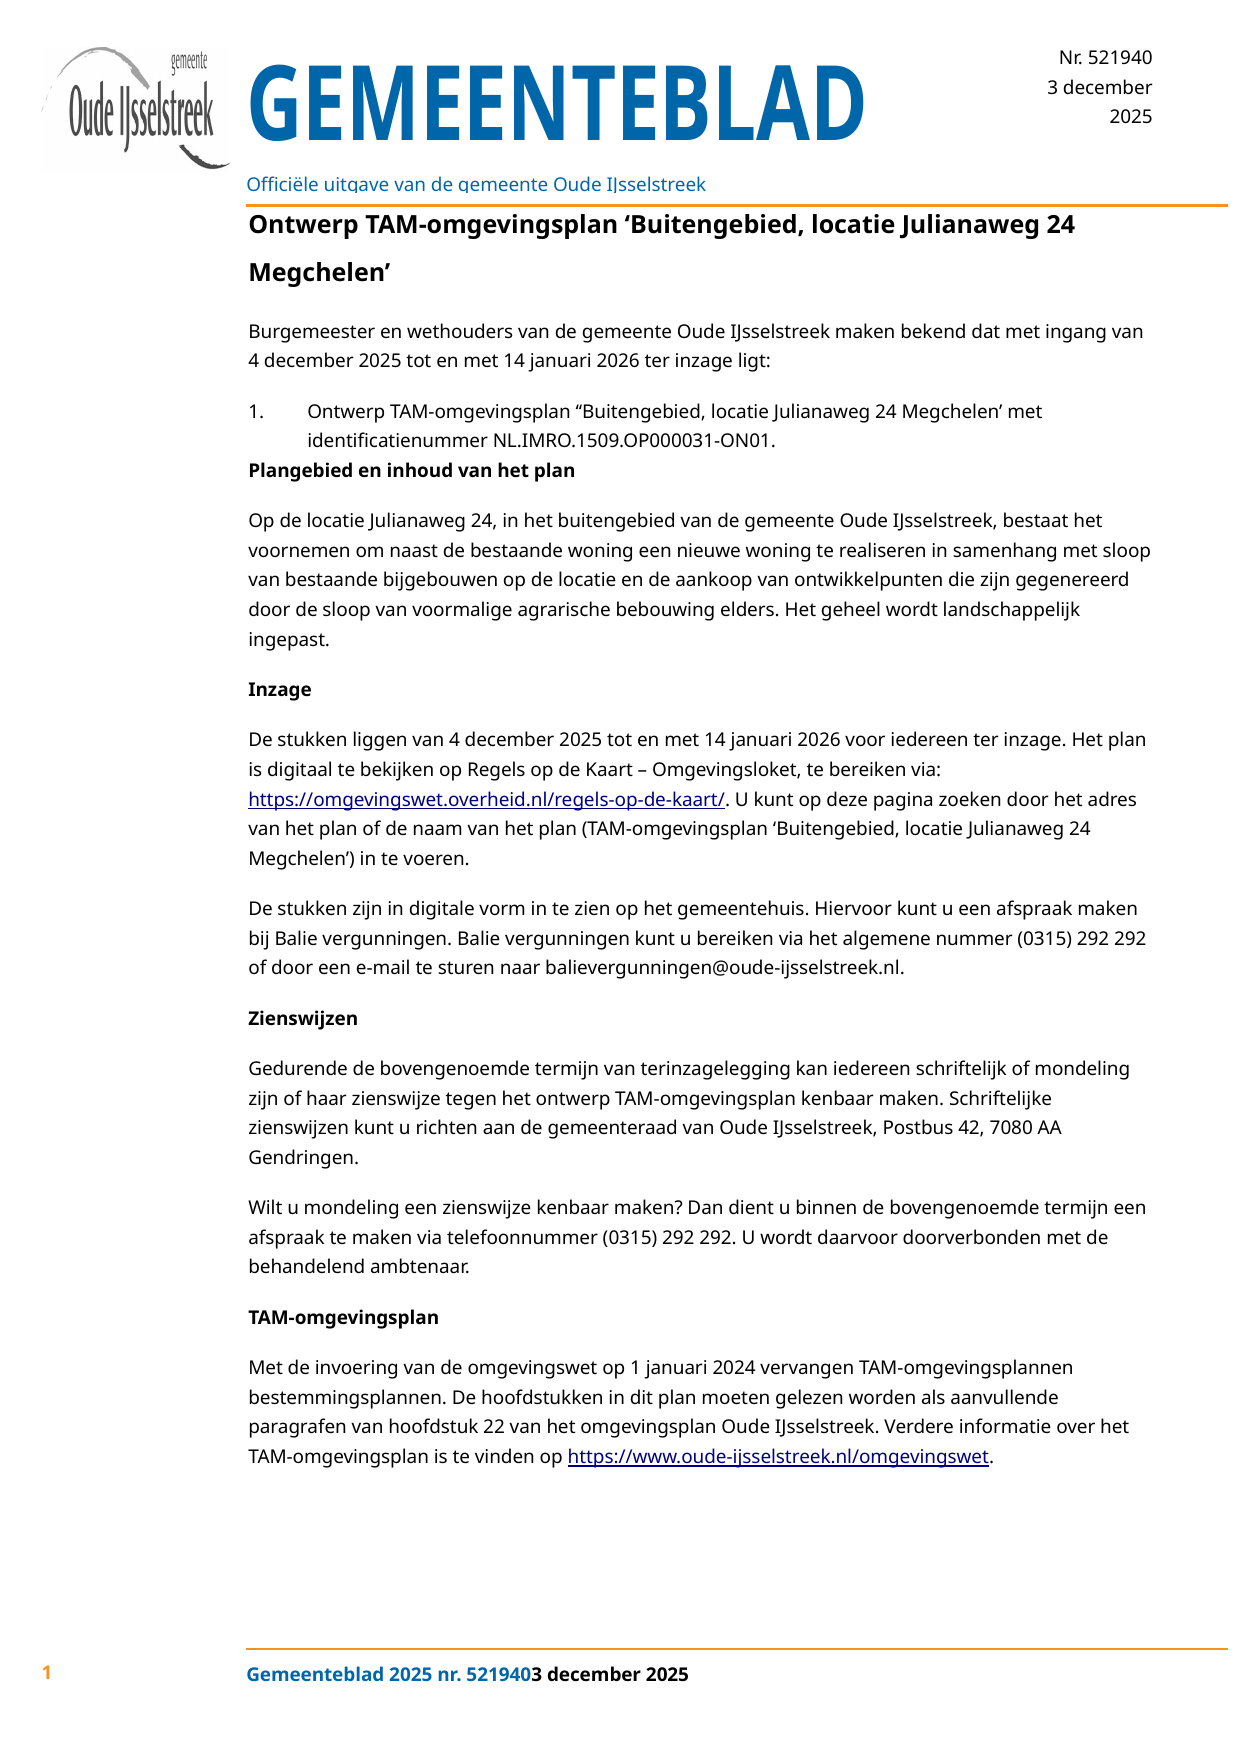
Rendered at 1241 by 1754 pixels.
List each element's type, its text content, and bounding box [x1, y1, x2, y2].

text Inzage [248, 676, 1152, 702]
list Ontwerp TAM-omgevingsplan ‘‘Buitengebied, locatie Julianaweg 24 Megchelen’ met identificatienummer NL.IMRO.1509.OP000031-ON01. [248, 398, 1152, 453]
text Wilt u mondeling een zienswijze kenbaar maken? Dan dient u binnen de bovengenoemde termijn een afspraak te maken via telefoonnummer (0315) 292 292. U wordt daarvoor doorverbonden met de behandelend ambtenaar. [248, 1194, 1152, 1279]
text De stukken zijn in digitale vorm in te zien op het gemeentehuis. Hiervoor kunt u een afspraak maken bij Balie vergunningen. Balie vergunningen kunt u bereiken via het algemene nummer (0315) 292 292 of door een e-mail te sturen naar balievergunningen@oude-ijsselstreek.nl. [248, 895, 1152, 980]
text Gedurende de bovengenoemde termijn van terinzagelegging kan iedereen schriftelijk of mondeling zijn of haar zienswijze tegen het ontwerp TAM-omgevingsplan kenbaar maken. Schriftelijke zienswijzen kunt u richten aan de gemeenteraad van Oude IJsselstreek, Postbus 42, 7080 AA Gendringen. [248, 1055, 1152, 1170]
text Plangebied en inhoud van het plan [248, 457, 1152, 483]
picture [41, 47, 231, 172]
text Ontwerp TAM-omgevingsplan ‘Buitengebied, locatie Julianaweg 24 Megchelen’ [248, 207, 1152, 288]
text Zienswijzen [248, 1005, 1152, 1031]
text Burgemeester en wethouders van de gemeente Oude IJsselstreek maken bekend dat met ingang van 4 december 2025 tot en met 14 januari 2026 ter inzage ligt: [248, 318, 1152, 373]
text De stukken liggen van 4 december 2025 tot en met 14 januari 2026 voor iedereen ter inzage. Het plan is digitaal te bekijken op Regels op de Kaart – Omgevingsloket, te bereiken via: https://omgevingswet.overheid.nl/regels-op-de-kaart/. U kunt op deze pagina zoeken door het adres van het plan of de naam van het plan (TAM-omgevingsplan ‘Buitengebied, locatie Julianaweg 24 Megchelen’) in te voeren. [248, 727, 1152, 871]
text TAM-omgevingsplan [248, 1304, 1152, 1330]
text Op de locatie Julianaweg 24, in het buitengebied van de gemeente Oude IJsselstreek, bestaat het voornemen om naast de bestaande woning een nieuwe woning te realiseren in samenhang met sloop van bestaande bijgebouwen op de locatie en de aankoop van ontwikkelpunten die zijn gegenereerd door de sloop van voormalige agrarische bebouwing elders. Het geheel wordt landschappelijk ingepast. [248, 507, 1152, 652]
text Met de invoering van de omgevingswet op 1 januari 2024 vervangen TAM-omgevingsplannen bestemmingsplannen. De hoofdstukken in dit plan moeten gelezen worden als aanvullende paragrafen van hoofdstuk 22 van het omgevingsplan Oude IJsselstreek. Verdere informatie over het TAM-omgevingsplan is te vinden op https://www.oude-ijsselstreek.nl/omgevingswet. [248, 1354, 1152, 1469]
